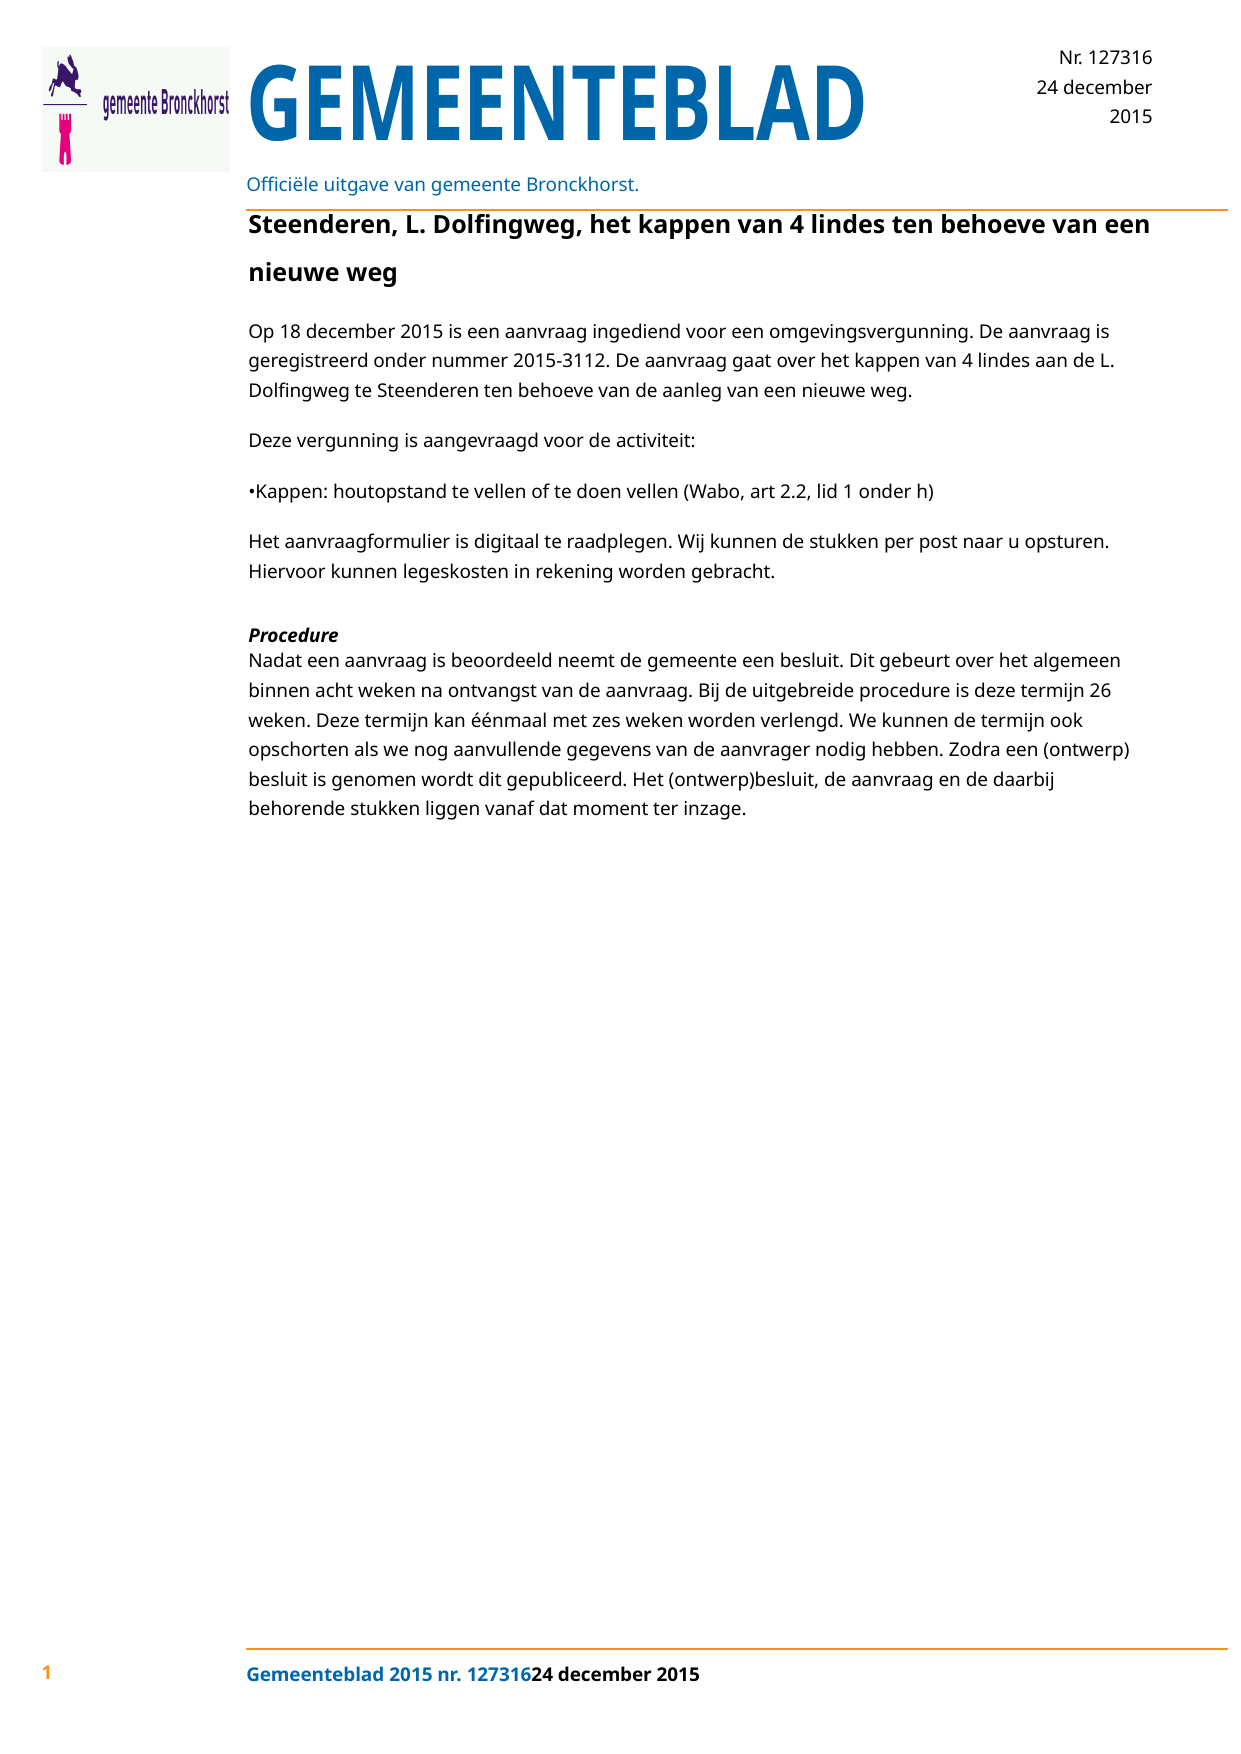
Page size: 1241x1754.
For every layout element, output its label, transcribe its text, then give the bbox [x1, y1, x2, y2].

text Op 18 december 2015 is een aanvraag ingediend voor een omgevingsvergunning. De aanvraag is geregistreerd onder nummer 2015-3112. De aanvraag gaat over het kappen van 4 lindes aan de L. Dolfingweg te Steenderen ten behoeve van de aanleg van een nieuwe weg. [248, 318, 1152, 403]
text Het aanvraagformulier is digitaal te raadplegen. Wij kunnen de stukken per post naar u opsturen. Hiervoor kunnen legeskosten in rekening worden gebracht. [248, 528, 1152, 584]
text Procedure [248, 622, 1152, 648]
text Deze vergunning is aangevraagd voor de activiteit: [248, 427, 1152, 453]
text •Kappen: houtopstand te vellen of te doen vellen (Wabo, art 2.2, lid 1 onder h) [248, 478, 1152, 504]
text Steenderen, L. Dolfingweg, het kappen van 4 lindes ten behoeve van een nieuwe weg [248, 211, 1152, 288]
text Nadat een aanvraag is beoordeeld neemt de gemeente een besluit. Dit gebeurt over het algemeen binnen acht weken na ontvangst van de aanvraag. Bij de uitgebreide procedure is deze termijn 26 weken. Deze termijn kan éénmaal met zes weken worden verlengd. We kunnen de termijn ook opschorten als we nog aanvullende gegevens van de aanvrager nodig hebben. Zodra een (ontwerp) besluit is genomen wordt dit gepubliceerd. Het (ontwerp)besluit, de aanvraag en de daarbij behorende stukken liggen vanaf dat moment ter inzage. [248, 648, 1152, 821]
picture [41, 47, 231, 172]
